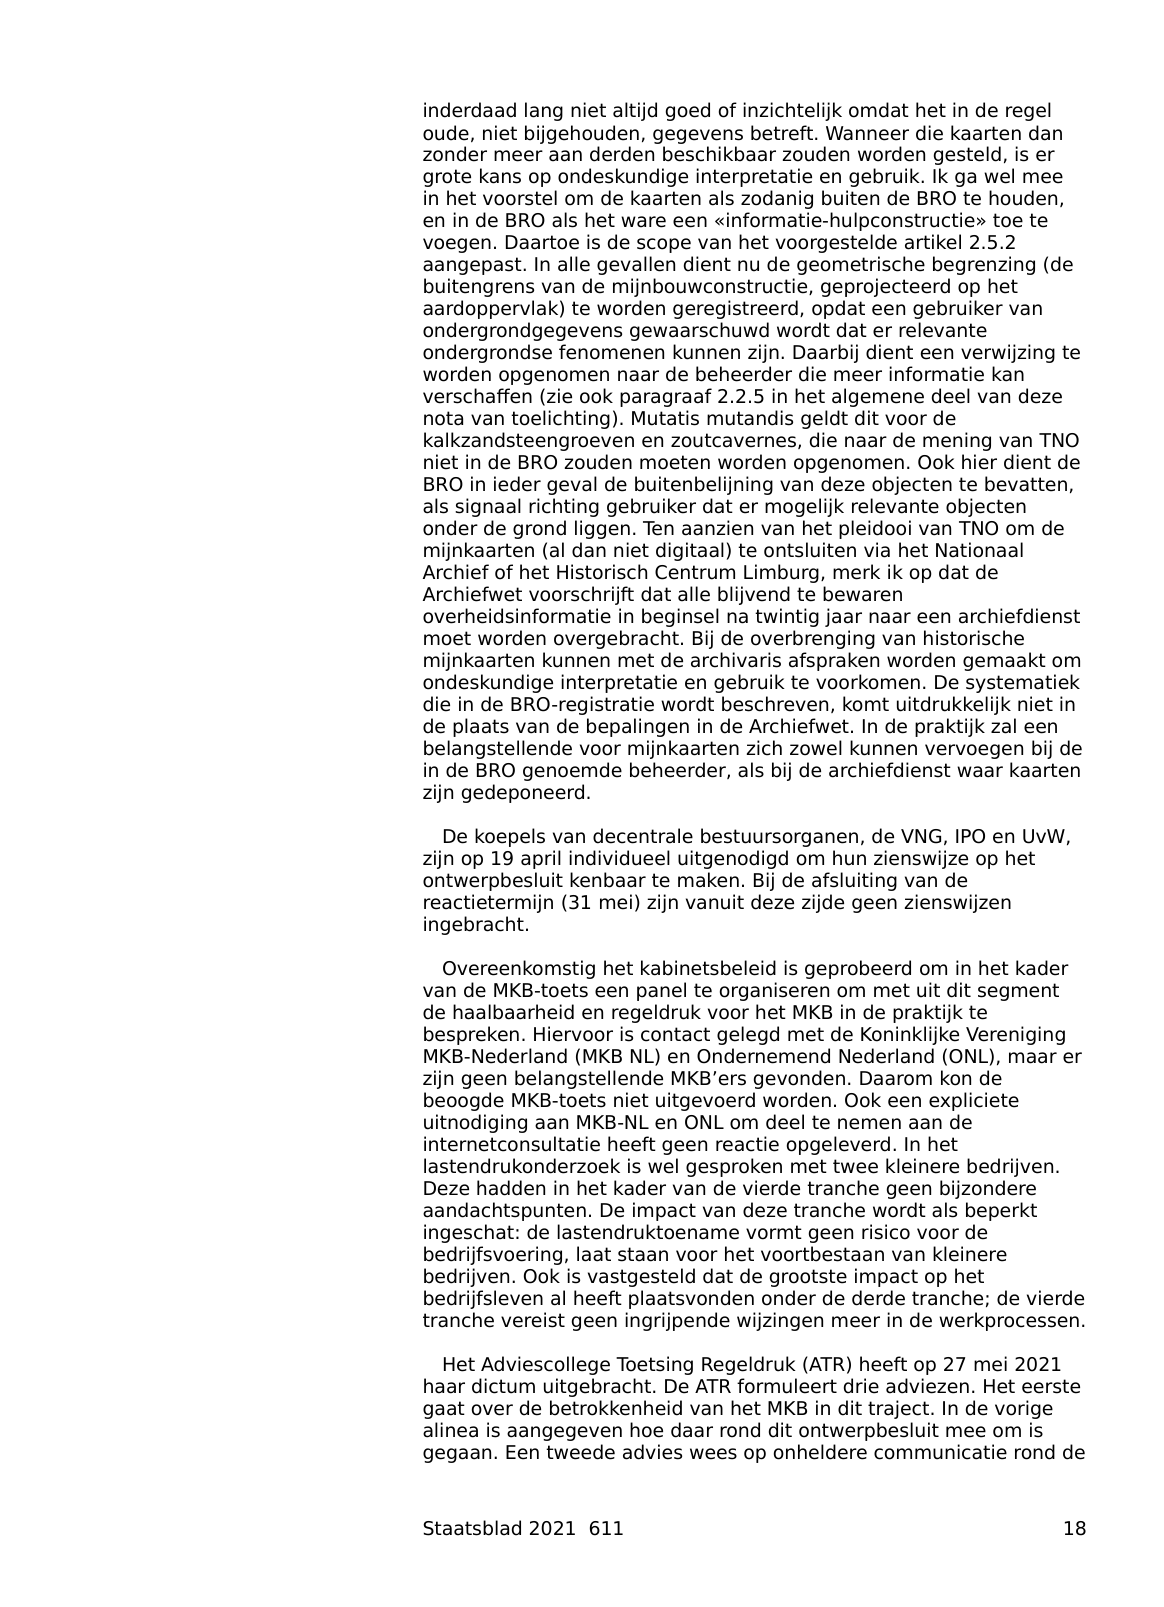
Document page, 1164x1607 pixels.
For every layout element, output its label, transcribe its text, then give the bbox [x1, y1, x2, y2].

text Overeenkomstig het kabinetsbeleid is geprobeerd om in het kader van de MKB-toets een panel te organiseren om met uit dit segment de haalbaarheid en regeldruk voor het MKB in de praktijk te bespreken. Hiervoor is contact gelegd met de Koninklijke Vereniging MKB-Nederland (MKB NL) en Ondernemend Nederland (ONL), maar er zijn geen belangstellende MKB’ers gevonden. Daarom kon de beoogde MKB-toets niet uitgevoerd worden. Ook een expliciete uitnodiging aan MKB-NL en ONL om deel te nemen aan de internetconsultatie heeft geen reactie opgeleverd. In het lastendrukonderzoek is wel gesproken met twee kleinere bedrijven. Deze hadden in het kader van de vierde tranche geen bijzondere aandachtspunten. De impact van deze tranche wordt als beperkt ingeschat: de lastendruktoename vormt geen risico voor de bedrijfsvoering, laat staan voor het voortbestaan van kleinere bedrijven. Ook is vastgesteld dat de grootste impact op het bedrijfsleven al heeft plaatsvonden onder de derde tranche; de vierde tranche vereist geen ingrijpende wijzingen meer in de werkprocessen. [422, 958, 1087, 1332]
text Het Adviescollege Toetsing Regeldruk (ATR) heeft op 27 mei 2021 haar dictum uitgebracht. De ATR formuleert drie adviezen. Het eerste gaat over de betrokkenheid van het MKB in dit traject. In de vorige alinea is aangegeven hoe daar rond dit ontwerpbesluit mee om is gegaan. Een tweede advies wees op onheldere communicatie rond de [422, 1354, 1087, 1464]
text inderdaad lang niet altijd goed of inzichtelijk omdat het in de regel oude, niet bijgehouden, gegevens betreft. Wanneer die kaarten dan zonder meer aan derden beschikbaar zouden worden gesteld, is er grote kans op ondeskundige interpretatie en gebruik. Ik ga wel mee in het voorstel om de kaarten als zodanig buiten de BRO te houden, en in de BRO als het ware een «informatie-hulpconstructie» toe te voegen. Daartoe is de scope van het voorgestelde artikel 2.5.2 aangepast. In alle gevallen dient nu de geometrische begrenzing (de buitengrens van de mijnbouwconstructie, geprojecteerd op het aardoppervlak) te worden geregistreerd, opdat een gebruiker van ondergrondgegevens gewaarschuwd wordt dat er relevante ondergrondse fenomenen kunnen zijn. Daarbij dient een verwijzing te worden opgenomen naar de beheerder die meer informatie kan verschaffen (zie ook paragraaf 2.2.5 in het algemene deel van deze nota van toelichting). Mutatis mutandis geldt dit voor de kalkzandsteengroeven en zoutcavernes, die naar de mening van TNO niet in de BRO zouden moeten worden opgenomen. Ook hier dient de BRO in ieder geval de buitenbelijning van deze objecten te bevatten, als signaal richting gebruiker dat er mogelijk relevante objecten onder de grond liggen. Ten aanzien van het pleidooi van TNO om de mijnkaarten (al dan niet digitaal) te ontsluiten via het Nationaal Archief of het Historisch Centrum Limburg, merk ik op dat de Archiefwet voorschrijft dat alle blijvend te bewaren overheidsinformatie in beginsel na twintig jaar naar een archiefdienst moet worden overgebracht. Bij de overbrenging van historische mijnkaarten kunnen met de archivaris afspraken worden gemaakt om ondeskundige interpretatie en gebruik te voorkomen. De systematiek die in de BRO-registratie wordt beschreven, komt uitdrukkelijk niet in de plaats van de bepalingen in de Archiefwet. In de praktijk zal een belangstellende voor mijnkaarten zich zowel kunnen vervoegen bij de in de BRO genoemde beheerder, als bij de archiefdienst waar kaarten zijn gedeponeerd. [422, 100, 1087, 804]
text De koepels van decentrale bestuursorganen, de VNG, IPO en UvW, zijn op 19 april individueel uitgenodigd om hun zienswijze op het ontwerpbesluit kenbaar te maken. Bij de afsluiting van de reactietermijn (31 mei) zijn vanuit deze zijde geen zienswijzen ingebracht. [422, 826, 1087, 936]
